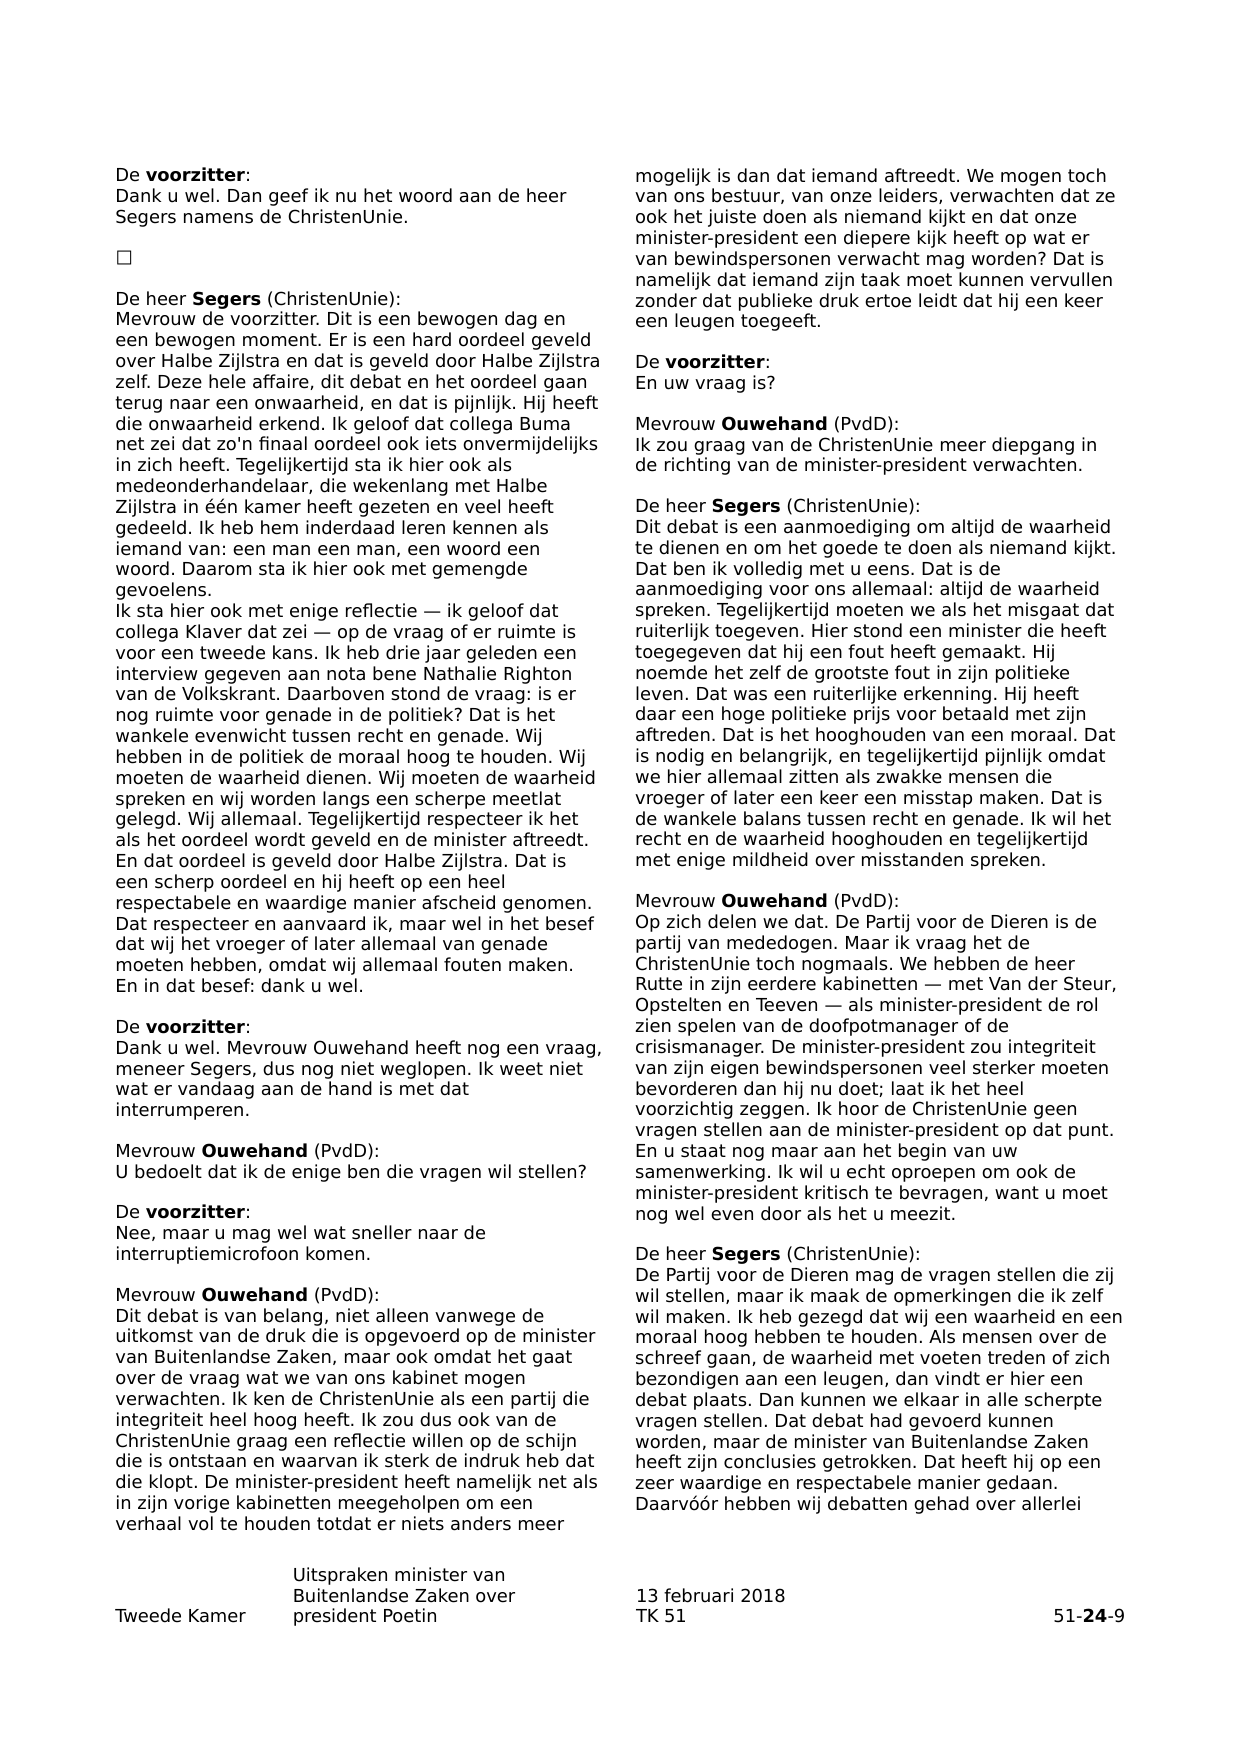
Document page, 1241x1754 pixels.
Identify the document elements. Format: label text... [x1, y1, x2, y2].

text Mevrouw Ouwehand (PvdD): [115, 1141, 605, 1161]
text Op zich delen we dat. De Partij voor de Dieren is de partij van mededogen. Maar ik vraag het de ChristenUnie toch nogmaals. We hebben de heer Rutte in zijn eerdere kabinetten — met Van der Steur, Opstelten en Teeven — als minister-president de rol zien spelen van de doofpotmanager of de crisismanager. De minister-president zou integriteit van zijn eigen bewindspersonen veel sterker moeten bevorderen dan hij nu doet; laat ik het heel voorzichtig zeggen. Ik hoor de ChristenUnie geen vragen stellen aan de minister-president op dat punt. En u staat nog maar aan het begin van uw samenwerking. Ik wil u echt oproepen om ook de minister-president kritisch te bevragen, want u moet nog wel even door als het u meezit. [635, 912, 1125, 1224]
text De Partij voor de Dieren mag de vragen stellen die zij wil stellen, maar ik maak de opmerkingen die ik zelf wil maken. Ik heb gezegd dat wij een waarheid en een moraal hoog hebben te houden. Als mensen over de schreef gaan, de waarheid met voeten treden of zich bezondigen aan een leugen, dan vindt er hier een debat plaats. Dan kunnen we elkaar in alle scherpte vragen stellen. Dat debat had gevoerd kunnen worden, maar de minister van Buitenlandse Zaken heeft zijn conclusies getrokken. Dat heeft hij op een zeer waardige en respectabele manier gedaan. Daarvóór hebben wij debatten gehad over allerlei [635, 1265, 1125, 1515]
text De heer Segers (ChristenUnie): [635, 1244, 1125, 1265]
text ⬜ [115, 248, 605, 268]
text U bedoelt dat ik de enige ben die vragen wil stellen? [115, 1161, 605, 1182]
text mogelijk is dan dat iemand aftreedt. We mogen toch van ons bestuur, van onze leiders, verwachten dat ze ook het juiste doen als niemand kijkt en dat onze minister-president een diepere kijk heeft op wat er van bewindspersonen verwacht mag worden? Dat is namelijk dat iemand zijn taak moet kunnen vervullen zonder dat publieke druk ertoe leidt dat hij een keer een leugen toegeeft. [635, 165, 1125, 332]
text De voorzitter: [635, 352, 1125, 373]
text Ik sta hier ook met enige reflectie — ik geloof dat collega Klaver dat zei — op de vraag of er ruimte is voor een tweede kans. Ik heb drie jaar geleden een interview gegeven aan nota bene Nathalie Righton van de Volkskrant. Daarboven stond de vraag: is er nog ruimte voor genade in de politiek? Dat is het wankele evenwicht tussen recht en genade. Wij hebben in de politiek de moraal hoog te houden. Wij moeten de waarheid dienen. Wij moeten de waarheid spreken en wij worden langs een scherpe meetlat gelegd. Wij allemaal. Tegelijkertijd respecteer ik het als het oordeel wordt geveld en de minister aftreedt. En dat oordeel is geveld door Halbe Zijlstra. Dat is een scherp oordeel en hij heeft op een heel respectabele en waardige manier afscheid genomen. Dat respecteer en aanvaard ik, maar wel in het besef dat wij het vroeger of later allemaal van genade moeten hebben, omdat wij allemaal fouten maken. [115, 601, 605, 976]
text De heer Segers (ChristenUnie): [115, 288, 605, 309]
text Mevrouw Ouwehand (PvdD): [635, 413, 1125, 434]
text En in dat besef: dank u wel. [115, 976, 605, 997]
text Dit debat is van belang, niet alleen vanwege de uitkomst van de druk die is opgevoerd op de minister van Buitenlandse Zaken, maar ook omdat het gaat over de vraag wat we van ons kabinet mogen verwachten. Ik ken de ChristenUnie als een partij die integriteit heel hoog heeft. Ik zou dus ook van de ChristenUnie graag een reflectie willen op de schijn die is ontstaan en waarvan ik sterk de indruk heb dat die klopt. De minister-president heeft namelijk net als in zijn vorige kabinetten meegeholpen om een verhaal vol te houden totdat er niets anders meer [115, 1305, 605, 1534]
text De voorzitter: [115, 1017, 605, 1037]
text De voorzitter: [115, 1202, 605, 1223]
text Dank u wel. Mevrouw Ouwehand heeft nog een vraag, meneer Segers, dus nog niet weglopen. Ik weet niet wat er vandaag aan de hand is met dat interrumperen. [115, 1037, 605, 1121]
text Ik zou graag van de ChristenUnie meer diepgang in de richting van de minister-president verwachten. [635, 434, 1125, 476]
text Mevrouw Ouwehand (PvdD): [635, 891, 1125, 912]
text Dank u wel. Dan geef ik nu het woord aan de heer Segers namens de ChristenUnie. [115, 186, 605, 228]
text Nee, maar u mag wel wat sneller naar de interruptiemicrofoon komen. [115, 1223, 605, 1265]
text De voorzitter: [115, 165, 605, 186]
text En uw vraag is? [635, 373, 1125, 393]
text De heer Segers (ChristenUnie): [635, 496, 1125, 517]
text Dit debat is een aanmoediging om altijd de waarheid te dienen en om het goede te doen als niemand kijkt. Dat ben ik volledig met u eens. Dat is de aanmoediging voor ons allemaal: altijd de waarheid spreken. Tegelijkertijd moeten we als het misgaat dat ruiterlijk toegeven. Hier stond een minister die heeft toegegeven dat hij een fout heeft gemaakt. Hij noemde het zelf de grootste fout in zijn politieke leven. Dat was een ruiterlijke erkenning. Hij heeft daar een hoge politieke prijs voor betaald met zijn aftreden. Dat is het hooghouden van een moraal. Dat is nodig en belangrijk, en tegelijkertijd pijnlijk omdat we hier allemaal zitten als zwakke mensen die vroeger of later een keer een misstap maken. Dat is de wankele balans tussen recht en genade. Ik wil het recht en de waarheid hooghouden en tegelijkertijd met enige mildheid over misstanden spreken. [635, 517, 1125, 871]
text Mevrouw Ouwehand (PvdD): [115, 1285, 605, 1305]
text Mevrouw de voorzitter. Dit is een bewogen dag en een bewogen moment. Er is een hard oordeel geveld over Halbe Zijlstra en dat is geveld door Halbe Zijlstra zelf. Deze hele affaire, dit debat en het oordeel gaan terug naar een onwaarheid, en dat is pijnlijk. Hij heeft die onwaarheid erkend. Ik geloof dat collega Buma net zei dat zo'n finaal oordeel ook iets onvermijdelijks in zich heeft. Tegelijkertijd sta ik hier ook als medeonderhandelaar, die wekenlang met Halbe Zijlstra in één kamer heeft gezeten en veel heeft gedeeld. Ik heb hem inderdaad leren kennen als iemand van: een man een man, een woord een woord. Daarom sta ik hier ook met gemengde gevoelens. [115, 309, 605, 601]
